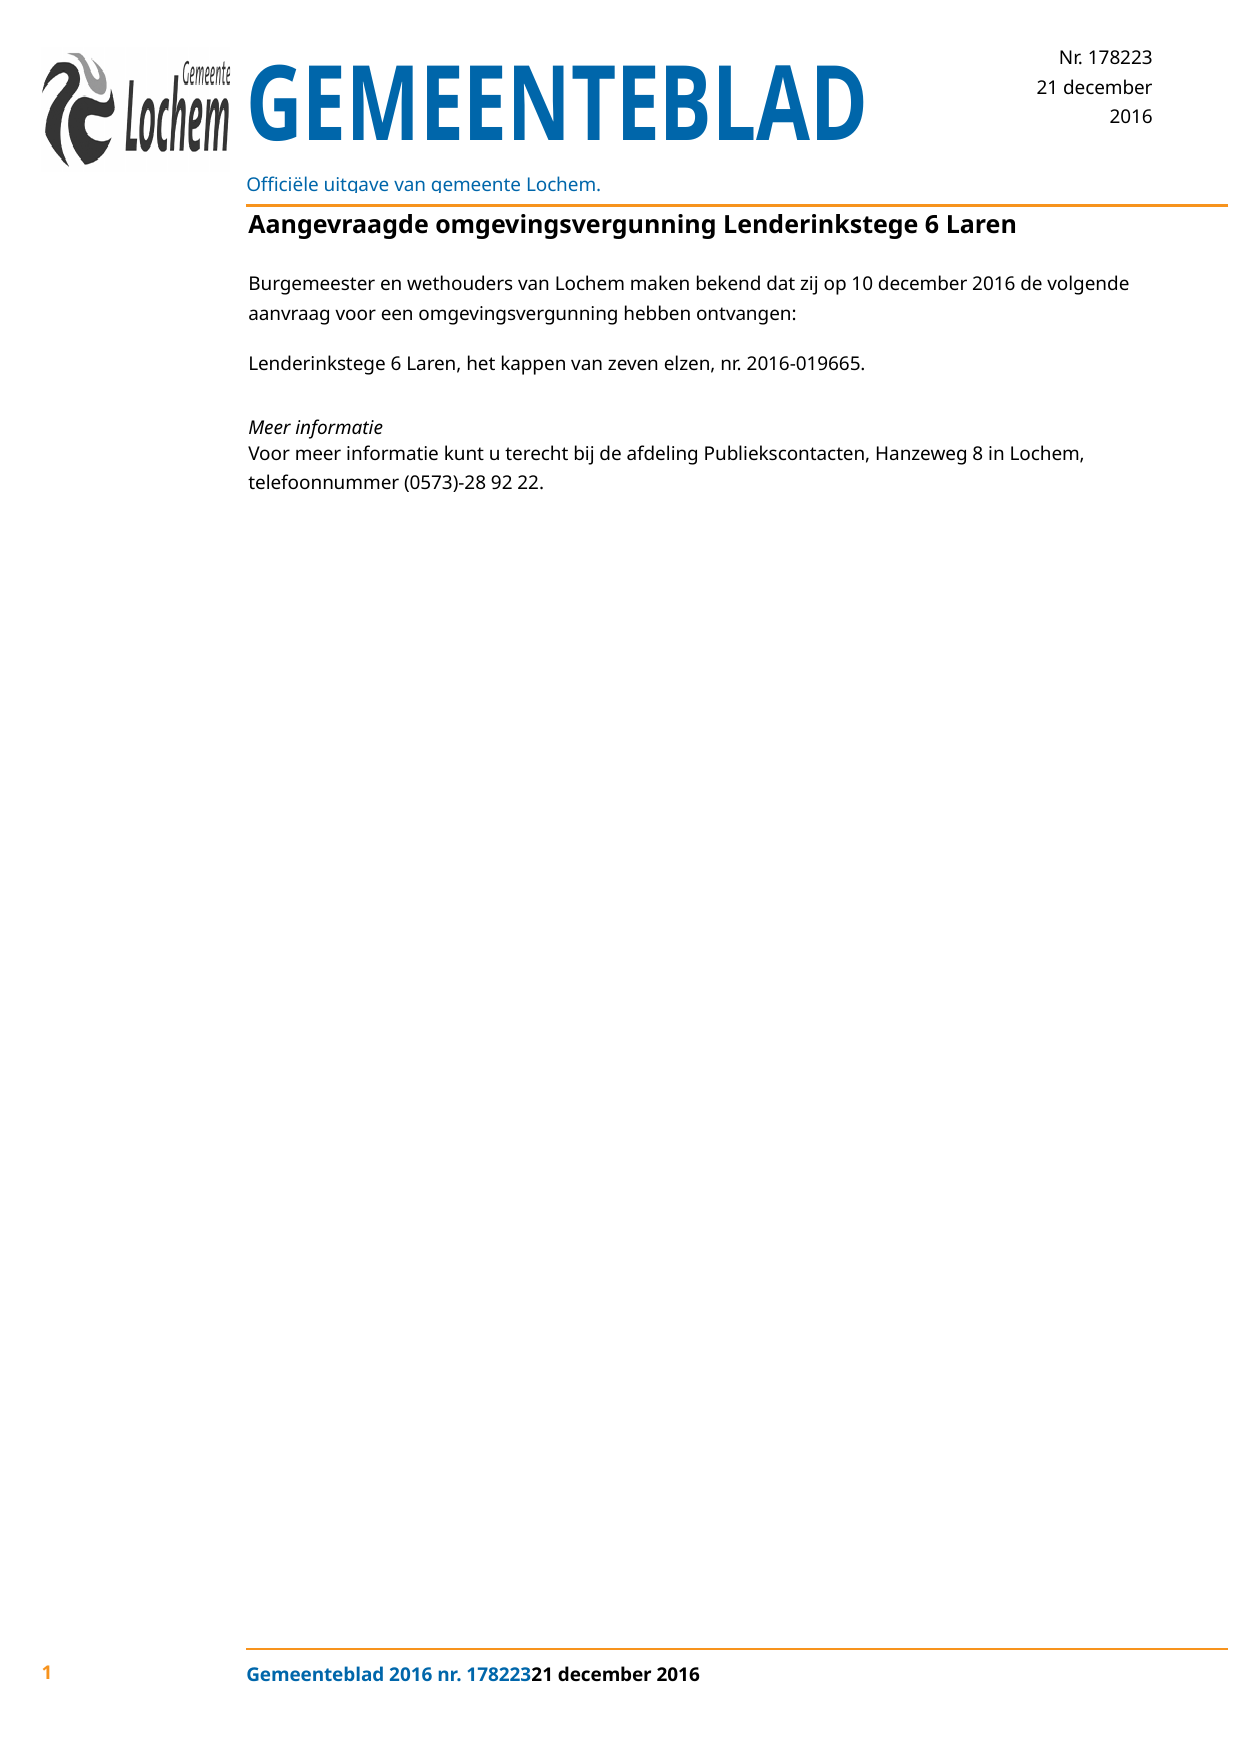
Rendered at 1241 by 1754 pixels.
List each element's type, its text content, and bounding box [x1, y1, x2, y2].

picture [41, 47, 231, 172]
text Lenderinkstege 6 Laren, het kappen van zeven elzen, nr. 2016-019665. [248, 350, 1152, 376]
text Voor meer informatie kunt u terecht bij de afdeling Publiekscontacten, Hanzeweg 8 in Lochem, telefoonnummer (0573)-28 92 22. [248, 440, 1152, 495]
text Burgemeester en wethouders van Lochem maken bekend dat zij op 10 december 2016 de volgende aanvraag voor een omgevingsvergunning hebben ontvangen: [248, 270, 1152, 326]
text Aangevraagde omgevingsvergunning Lenderinkstege 6 Laren [248, 207, 1152, 241]
text Meer informatie [248, 414, 1152, 440]
